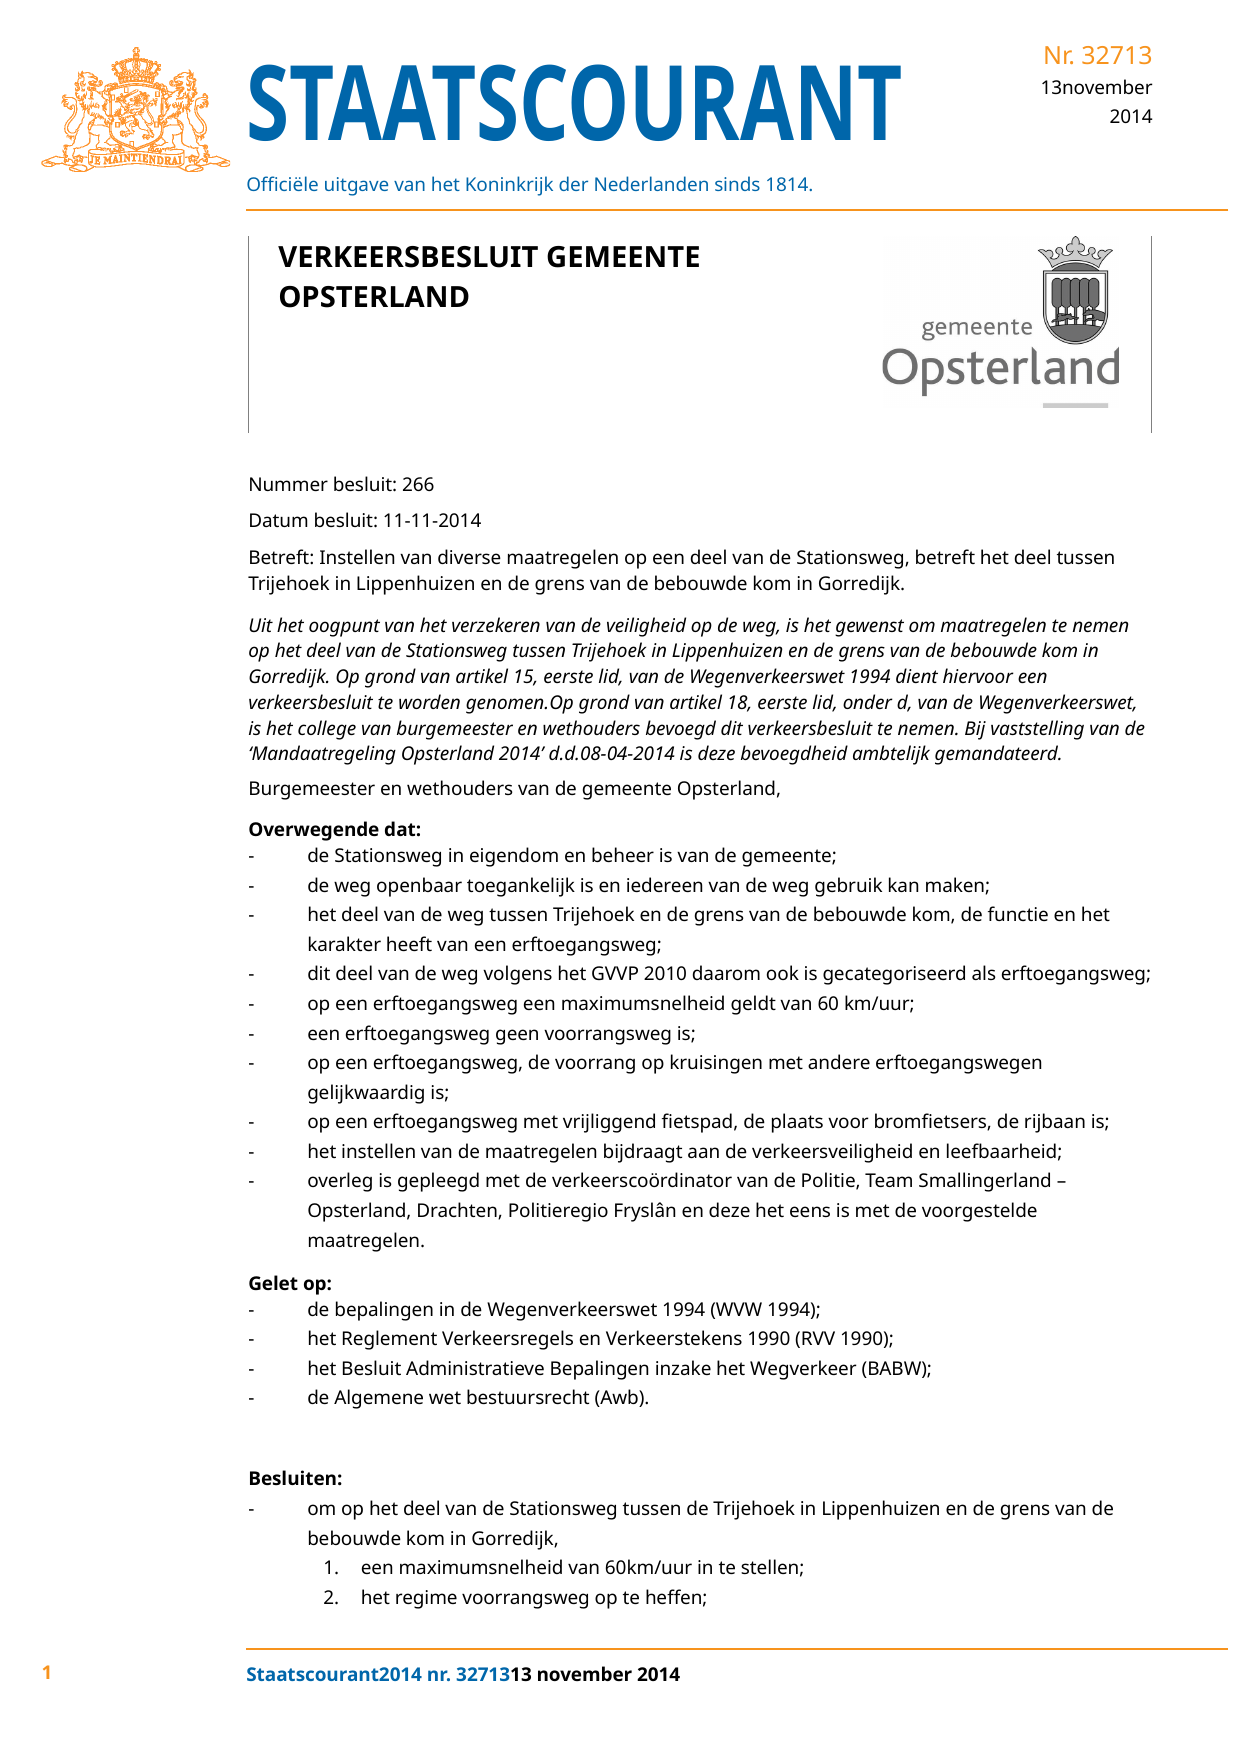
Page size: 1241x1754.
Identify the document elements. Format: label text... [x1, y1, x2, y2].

list de weg openbaar toegankelijk is en iedereen van de weg gebruik kan maken; [248, 872, 1152, 898]
text Datum besluit: 11-11-2014 [248, 508, 1152, 533]
list een erftoegangsweg geen voorrangsweg is; [248, 1020, 1152, 1046]
text Overwegende dat: [248, 817, 1152, 842]
list het Besluit Administratieve Bepalingen inzake het Wegverkeer (BABW); [248, 1355, 1152, 1381]
text Nummer besluit: 266 [248, 471, 1152, 497]
picture [882, 236, 1119, 408]
text Betreft: Instellen van diverse maatregelen op een deel van de Stationsweg, betreft het deel tussen Trijehoek in Lippenhuizen en de grens van de bebouwde kom in Gorredijk. [248, 544, 1152, 596]
list overleg is gepleegd met de verkeerscoördinator van de Politie, Team Smallingerland – Opsterland, Drachten, Politieregio Fryslân en deze het eens is met de voorgestelde maatregelen. [248, 1168, 1152, 1253]
text Gelet op: [248, 1270, 1152, 1296]
list de Algemene wet bestuursrecht (Awb). [248, 1384, 1152, 1410]
table_header VERKEERSBESLUIT GEMEENTE OPSTERLAND [249, 236, 850, 433]
list het instellen van de maatregelen bijdraagt aan de verkeersveiligheid en leefbaarheid; [248, 1138, 1152, 1164]
list dit deel van de weg volgens het GVVP 2010 daarom ook is gecategoriseerd als erftoegangsweg; [248, 961, 1152, 986]
list het deel van de weg tussen Trijehoek en de grens van de bebouwde kom, de functie en het karakter heeft van een erftoegangsweg; [248, 901, 1152, 957]
list de bepalingen in de Wegenverkeerswet 1994 (WVW 1994); [248, 1296, 1152, 1321]
list de Stationsweg in eigendom en beheer is van de gemeente; [248, 842, 1152, 868]
table_header [850, 236, 1151, 433]
list op een erftoegangsweg met vrijliggend fietspad, de plaats voor bromfietsers, de rijbaan is; [248, 1108, 1152, 1134]
text Burgemeester en wethouders van de gemeente Opsterland, [248, 775, 1152, 800]
text Uit het oogpunt van het verzekeren van de veiligheid op de weg, is het gewenst om maatregelen te nemen op het deel van de Stationsweg tussen Trijehoek in Lippenhuizen en de grens van de bebouwde kom in Gorredijk. Op grond van artikel 15, eerste lid, van de Wegenverkeerswet 1994 dient hiervoor een verkeersbesluit te worden genomen.Op grond van artikel 18, eerste lid, onder d, van de Wegenverkeerswet, is het college van burgemeester en wethouders bevoegd dit verkeersbesluit te nemen. Bij vaststelling van de ‘Mandaatregeling Opsterland 2014’ d.d.08-04-2014 is deze bevoegdheid ambtelijk gemandateerd. [248, 612, 1152, 766]
list het regime voorrangsweg op te heffen; [323, 1584, 1152, 1609]
list op een erftoegangsweg, de voorrang op kruisingen met andere erftoegangswegen gelijkwaardig is; [248, 1049, 1152, 1105]
list om op het deel van de Stationsweg tussen de Trijehoek in Lippenhuizen en de grens van de bebouwde kom in Gorredijk, [248, 1495, 1152, 1550]
text Besluiten: [248, 1466, 1152, 1491]
list op een erftoegangsweg een maximumsnelheid geldt van 60 km/uur; [248, 990, 1152, 1016]
picture [41, 47, 231, 172]
list het Reglement Verkeersregels en Verkeerstekens 1990 (RVV 1990); [248, 1325, 1152, 1351]
list een maximumsnelheid van 60km/uur in te stellen; [323, 1554, 1152, 1580]
